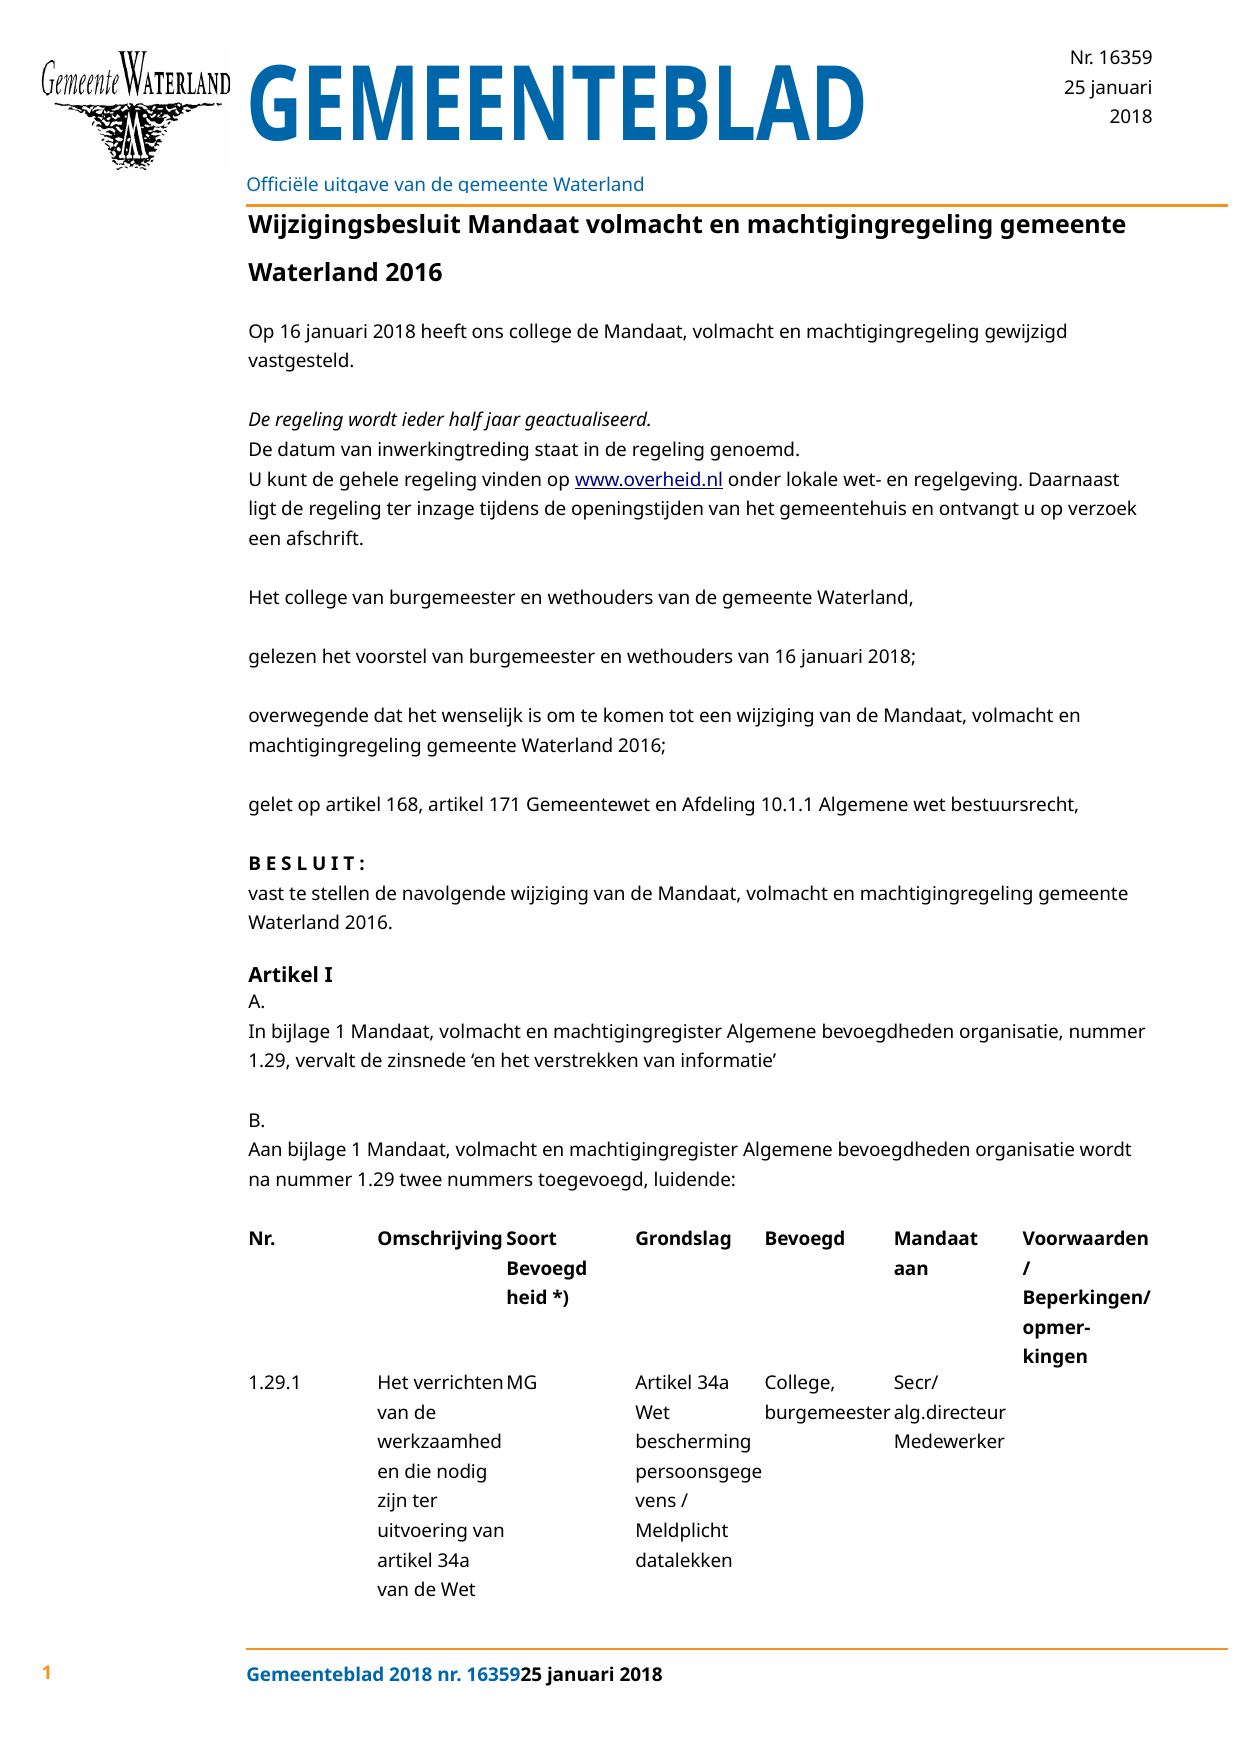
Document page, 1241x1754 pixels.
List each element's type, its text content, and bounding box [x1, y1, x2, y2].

table_header Mandaat aan [894, 1225, 1022, 1369]
text Op 16 januari 2018 heeft ons college de Mandaat, volmacht en machtigingregeling gewijzigd vastgesteld. [248, 318, 1152, 373]
text Artikel I [248, 960, 1152, 988]
text In bijlage 1 Mandaat, volmacht en machtigingregister Algemene bevoegdheden organisatie, nummer 1.29, vervalt de zinsnede ‘en het verstrekken van informatie’ [248, 1018, 1152, 1073]
table_cell Het verrichten van de werkzaamheden die nodig zijn ter uitvoering van artikel 34a van de Wet [377, 1369, 506, 1602]
text B E S L U I T : [248, 850, 1152, 876]
text Aan bijlage 1 Mandaat, volmacht en machtigingregister Algemene bevoegdheden organisatie wordt na nummer 1.29 twee nummers toegevoegd, luidende: [248, 1136, 1152, 1192]
text Het college van burgemeester en wethouders van de gemeente Waterland, [248, 584, 1152, 610]
text A. [248, 988, 1152, 1014]
table_header Nr. [248, 1225, 377, 1369]
table_header Grondslag [635, 1225, 764, 1369]
picture [41, 47, 231, 172]
table_cell Secr/alg.directeur Medewerker [894, 1369, 1022, 1602]
table_header Omschrijving [377, 1225, 506, 1369]
table_cell [1023, 1369, 1152, 1602]
text gelet op artikel 168, artikel 171 Gemeentewet en Afdeling 10.1.1 Algemene wet bestuursrecht, [248, 791, 1152, 817]
table_cell 1.29.1 [248, 1369, 377, 1602]
table_header Bevoegd [764, 1225, 893, 1369]
text Wijzigingsbesluit Mandaat volmacht en machtigingregeling gemeente Waterland 2016 [248, 207, 1152, 288]
text U kunt de gehele regeling vinden op www.overheid.nl onder lokale wet- en regelgeving. Daarnaast ligt de regeling ter inzage tijdens de openingstijden van het gemeentehuis en ontvangt u op verzoek een afschrift. [248, 466, 1152, 551]
table_header Voorwaarden/Beperkingen/opmer- kingen [1023, 1225, 1152, 1369]
table_cell MG [506, 1369, 635, 1602]
table_cell Artikel 34a Wet bescherming persoonsgegevens / Meldplicht datalekken [635, 1369, 764, 1602]
text gelezen het voorstel van burgemeester en wethouders van 16 januari 2018; [248, 643, 1152, 669]
text vast te stellen de navolgende wijziging van de Mandaat, volmacht en machtigingregeling gemeente Waterland 2016. [248, 880, 1152, 935]
text De regeling wordt ieder half jaar geactualiseerd. [248, 407, 1152, 432]
text overwegende dat het wenselijk is om te komen tot een wijziging van de Mandaat, volmacht en machtigingregeling gemeente Waterland 2016; [248, 702, 1152, 758]
table_header Soort Bevoegd heid *) [506, 1225, 635, 1369]
text De datum van inwerkingtreding staat in de regeling genoemd. [248, 436, 1152, 462]
text B. [248, 1107, 1152, 1132]
table_cell College, burgemeester [764, 1369, 893, 1602]
